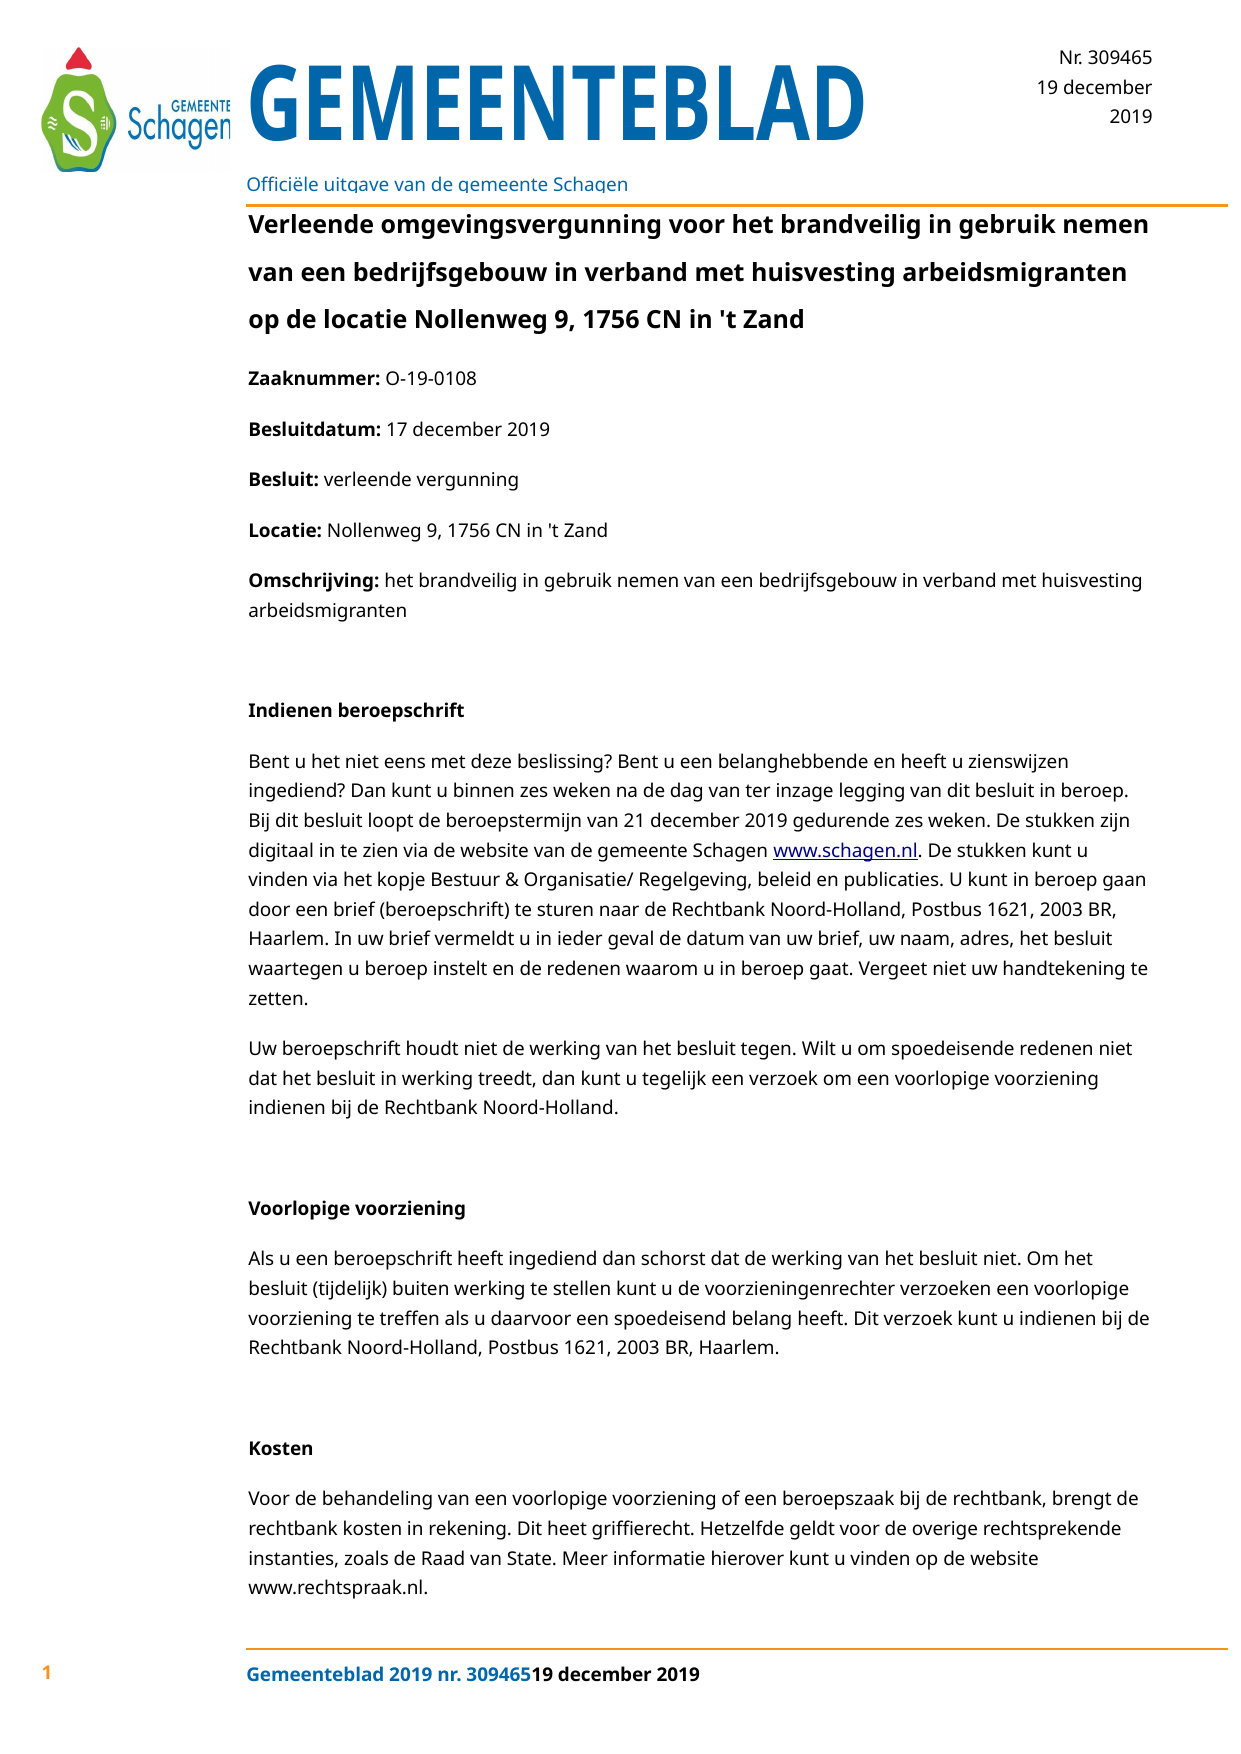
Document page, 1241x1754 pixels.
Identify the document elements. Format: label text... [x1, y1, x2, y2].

picture [41, 47, 231, 172]
text Verleende omgevingsvergunning voor het brandveilig in gebruik nemen van een bedrijfsgebouw in verband met huisvesting arbeidsmigranten op de locatie Nollenweg 9, 1756 CN in 't Zand [248, 207, 1152, 336]
text Zaaknummer: O-19-0108 [248, 366, 1152, 391]
text Bent u het niet eens met deze beslissing? Bent u een belanghebbende en heeft u zienswijzen ingediend? Dan kunt u binnen zes weken na de dag van ter inzage legging van dit besluit in beroep. Bij dit besluit loopt de beroepstermijn van 21 december 2019 gedurende zes weken. De stukken zijn digitaal in te zien via de website van de gemeente Schagen www.schagen.nl. De stukken kunt u vinden via het kopje Bestuur & Organisatie/ Regelgeving, beleid en publicaties. U kunt in beroep gaan door een brief (beroepschrift) te sturen naar de Rechtbank Noord-Holland, Postbus 1621, 2003 BR, Haarlem. In uw brief vermeldt u in ieder geval de datum van uw brief, uw naam, adres, het besluit waartegen u beroep instelt en de redenen waarom u in beroep gaat. Vergeet niet uw handtekening te zetten. [248, 748, 1152, 1010]
text Voor de behandeling van een voorlopige voorziening of een beroepszaak bij de rechtbank, brengt de rechtbank kosten in rekening. Dit heet griffierecht. Hetzelfde geldt voor de overige rechtsprekende instanties, zoals de Raad van State. Meer informatie hierover kunt u vinden op de website www.rechtspraak.nl. [248, 1486, 1152, 1600]
text Indienen beroepschrift [248, 698, 1152, 723]
text Voorlopige voorziening [248, 1195, 1152, 1221]
text Locatie: Nollenweg 9, 1756 CN in 't Zand [248, 517, 1152, 542]
text Besluit: verleende vergunning [248, 466, 1152, 492]
text Kosten [248, 1435, 1152, 1461]
text Uw beroepschrift houdt niet de werking van het besluit tegen. Wilt u om spoedeisende redenen niet dat het besluit in werking treedt, dan kunt u tegelijk een verzoek om een voorlopige voorziening indienen bij de Rechtbank Noord-Holland. [248, 1035, 1152, 1120]
text Omschrijving: het brandveilig in gebruik nemen van een bedrijfsgebouw in verband met huisvesting arbeidsmigranten [248, 567, 1152, 622]
text Als u een beroepschrift heeft ingediend dan schorst dat de werking van het besluit niet. Om het besluit (tijdelijk) buiten werking te stellen kunt u de voorzieningenrechter verzoeken een voorlopige voorziening te treffen als u daarvoor een spoedeisend belang heeft. Dit verzoek kunt u indienen bij de Rechtbank Noord-Holland, Postbus 1621, 2003 BR, Haarlem. [248, 1246, 1152, 1360]
text Besluitdatum: 17 december 2019 [248, 416, 1152, 442]
